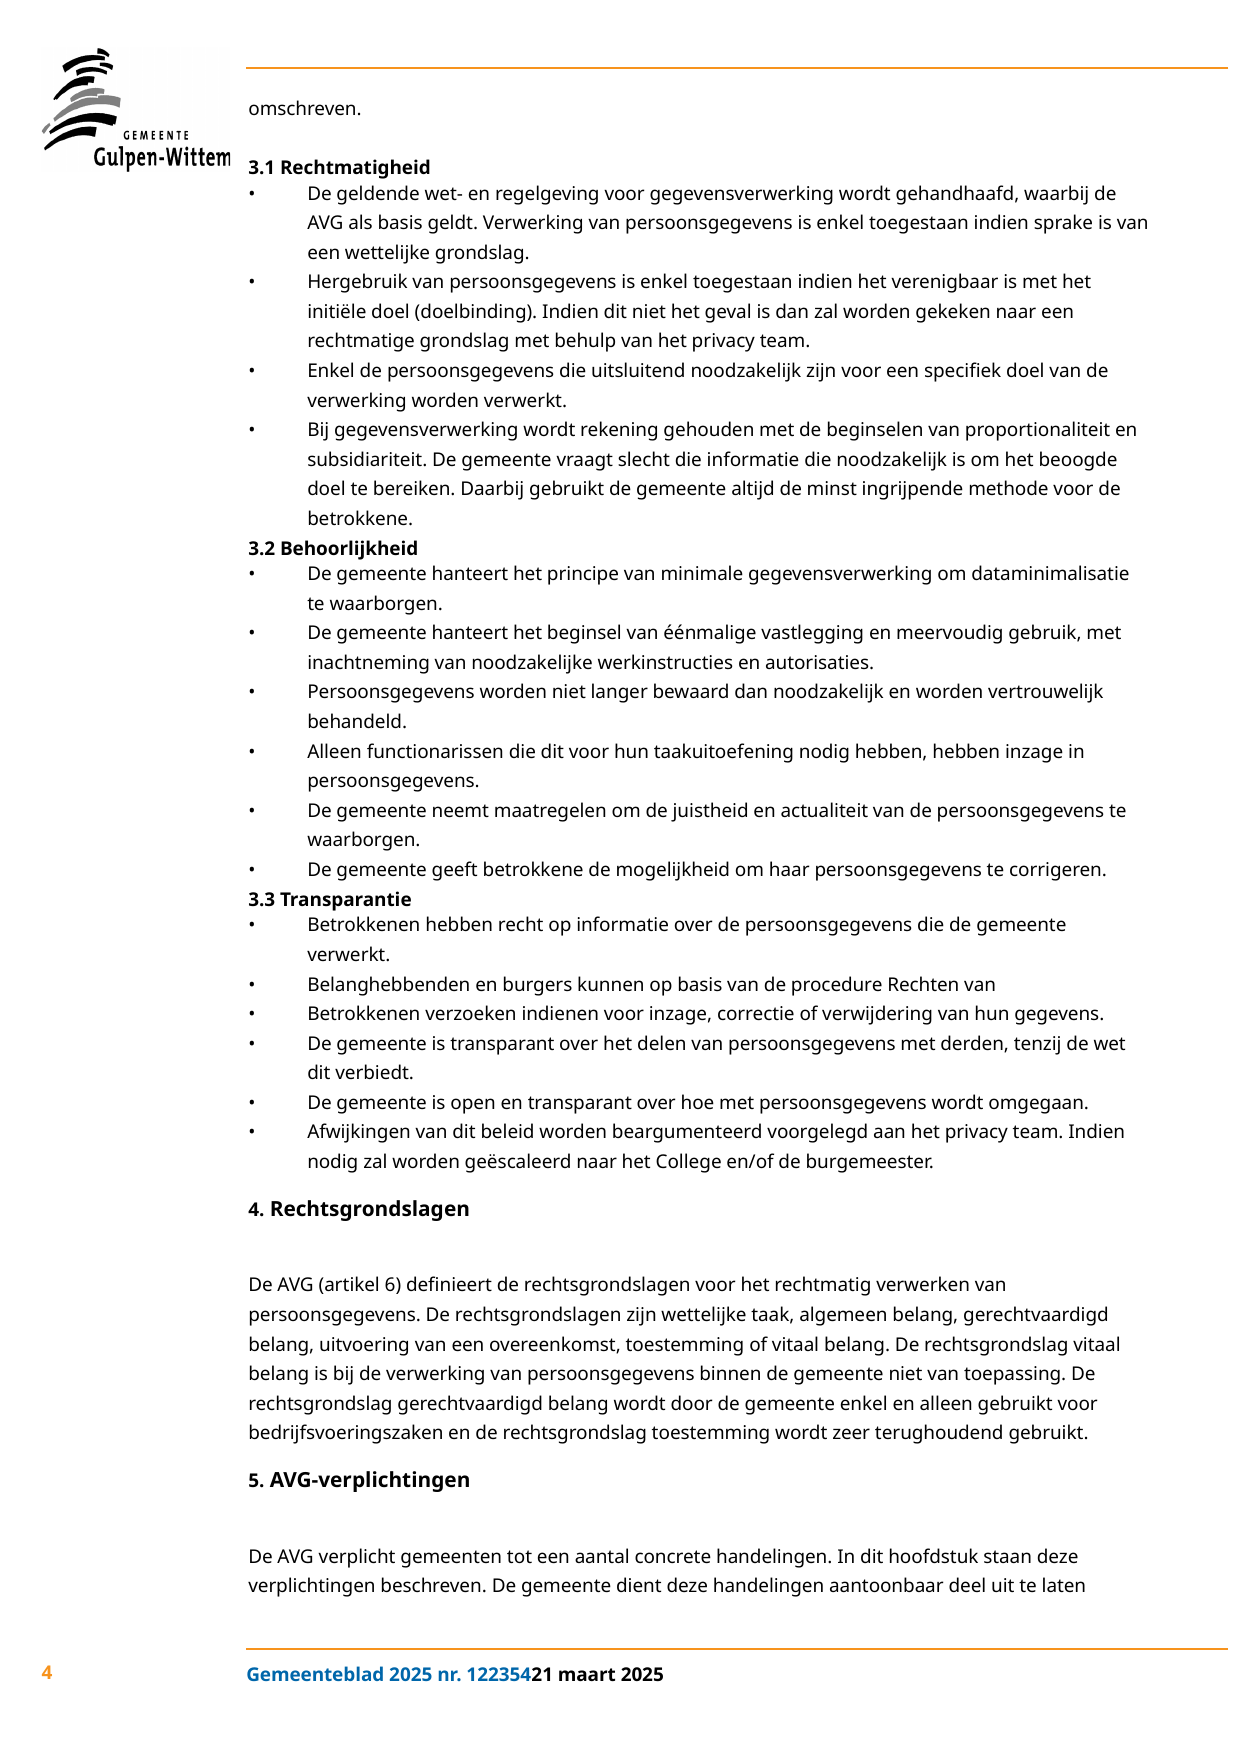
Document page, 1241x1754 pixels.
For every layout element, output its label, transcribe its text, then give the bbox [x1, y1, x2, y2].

list Betrokkenen hebben recht op informatie over de persoonsgegevens die de gemeente verwerkt. [248, 912, 1152, 967]
list Afwijkingen van dit beleid worden beargumenteerd voorgelegd aan het privacy team. Indien nodig zal worden geëscaleerd naar het College en/of de burgemeester. [248, 1119, 1152, 1174]
list De gemeente hanteert het beginsel van éénmalige vastlegging en meervoudig gebruik, met inachtneming van noodzakelijke werkinstructies en autorisaties. [248, 619, 1152, 675]
list Betrokkenen verzoeken indienen voor inzage, correctie of verwijdering van hun gegevens. [248, 1000, 1152, 1026]
list De geldende wet- en regelgeving voor gegevensverwerking wordt gehandhaafd, waarbij de AVG als basis geldt. Verwerking van persoonsgegevens is enkel toegestaan indien sprake is van een wettelijke grondslag. [248, 180, 1152, 264]
text 4. Rechtsgrondslagen [248, 1194, 1152, 1222]
list Belanghebbenden en burgers kunnen op basis van de procedure Rechten van [248, 971, 1152, 996]
list De gemeente is open en transparant over hoe met persoonsgegevens wordt omgegaan. [248, 1089, 1152, 1115]
list Bij gegevensverwerking wordt rekening gehouden met de beginselen van proportionaliteit en subsidiariteit. De gemeente vraagt slecht die informatie die noodzakelijk is om het beoogde doel te bereiken. Daarbij gebruikt de gemeente altijd de minst ingrijpende methode voor de betrokkene. [248, 416, 1152, 531]
text 3.1 Rechtmatigheid [248, 154, 1152, 180]
list Enkel de persoonsgegevens die uitsluitend noodzakelijk zijn voor een specifiek doel van de verwerking worden verwerkt. [248, 357, 1152, 412]
text De AVG (artikel 6) definieert de rechtsgrondslagen voor het rechtmatig verwerken van persoonsgegevens. De rechtsgrondslagen zijn wettelijke taak, algemeen belang, gerechtvaardigd belang, uitvoering van een overeenkomst, toestemming of vitaal belang. De rechtsgrondslag vitaal belang is bij de verwerking van persoonsgegevens binnen de gemeente niet van toepassing. De rechtsgrondslag gerechtvaardigd belang wordt door de gemeente enkel en alleen gebruikt voor bedrijfsvoeringszaken en de rechtsgrondslag toestemming wordt zeer terughoudend gebruikt. [248, 1272, 1152, 1445]
list Hergebruik van persoonsgegevens is enkel toegestaan indien het verenigbaar is met het initiële doel (doelbinding). Indien dit niet het geval is dan zal worden gekeken naar een rechtmatige grondslag met behulp van het privacy team. [248, 268, 1152, 353]
list De gemeente is transparant over het delen van persoonsgegevens met derden, tenzij de wet dit verbiedt. [248, 1030, 1152, 1085]
text 5. AVG-verplichtingen [248, 1465, 1152, 1493]
list Persoonsgegevens worden niet langer bewaard dan noodzakelijk en worden vertrouwelijk behandeld. [248, 679, 1152, 734]
list Alleen functionarissen die dit voor hun taakuitoefening nodig hebben, hebben inzage in persoonsgegevens. [248, 738, 1152, 793]
picture [41, 47, 231, 172]
text De AVG verplicht gemeenten tot een aantal concrete handelingen. In dit hoofdstuk staan deze verplichtingen beschreven. De gemeente dient deze handelingen aantoonbaar deel uit te laten [248, 1543, 1152, 1598]
text omschreven. [248, 95, 1152, 121]
text 3.3 Transparantie [248, 886, 1152, 912]
list De gemeente hanteert het principe van minimale gegevensverwerking om dataminimalisatie te waarborgen. [248, 560, 1152, 616]
text 3.2 Behoorlijkheid [248, 535, 1152, 560]
list De gemeente neemt maatregelen om de juistheid en actualiteit van de persoonsgegevens te waarborgen. [248, 797, 1152, 852]
list De gemeente geeft betrokkene de mogelijkheid om haar persoonsgegevens te corrigeren. [248, 856, 1152, 882]
